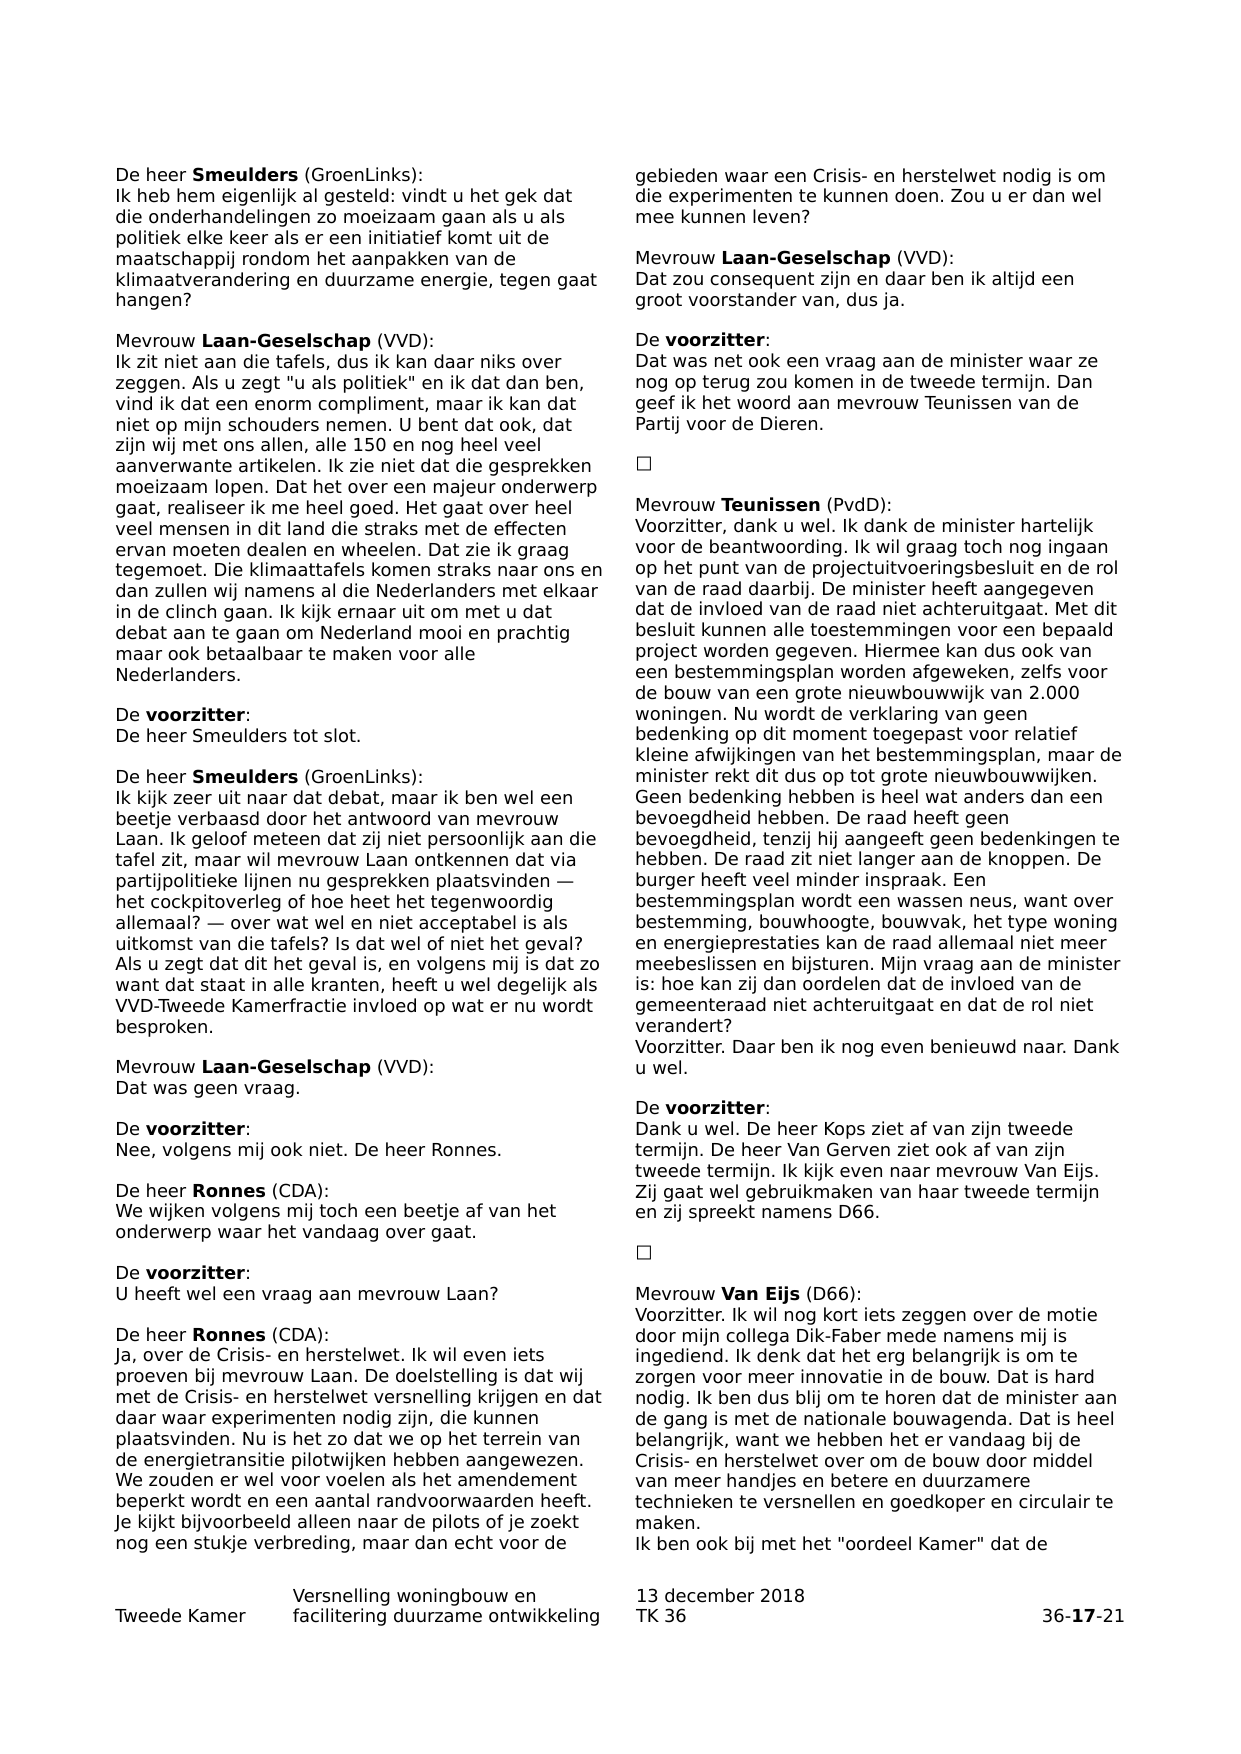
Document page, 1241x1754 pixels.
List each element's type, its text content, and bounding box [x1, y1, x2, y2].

text Mevrouw Laan-Geselschap (VVD): [635, 248, 1125, 268]
text Ja, over de Crisis- en herstelwet. Ik wil even iets proeven bij mevrouw Laan. De doelstelling is dat wij met de Crisis- en herstelwet versnelling krijgen en dat daar waar experimenten nodig zijn, die kunnen plaatsvinden. Nu is het zo dat we op het terrein van de energietransitie pilotwijken hebben aangewezen. We zouden er wel voor voelen als het amendement beperkt wordt en een aantal randvoorwaarden heeft. Je kijkt bijvoorbeeld alleen naar de pilots of je zoekt nog een stukje verbreding, maar dan echt voor de [115, 1345, 605, 1553]
text ⬜ [635, 454, 1125, 475]
text gebieden waar een Crisis- en herstelwet nodig is om die experimenten te kunnen doen. Zou u er dan wel mee kunnen leven? [635, 165, 1125, 228]
text Dat was net ook een vraag aan de minister waar ze nog op terug zou komen in de tweede termijn. Dan geef ik het woord aan mevrouw Teunissen van de Partij voor de Dieren. [635, 351, 1125, 434]
text De heer Smeulders tot slot. [115, 726, 605, 747]
text Ik kijk zeer uit naar dat debat, maar ik ben wel een beetje verbaasd door het antwoord van mevrouw Laan. Ik geloof meteen dat zij niet persoonlijk aan die tafel zit, maar wil mevrouw Laan ontkennen dat via partijpolitieke lijnen nu gesprekken plaatsvinden — het cockpitoverleg of hoe heet het tegenwoordig allemaal? — over wat wel en niet acceptabel is als uitkomst van die tafels? Is dat wel of niet het geval? Als u zegt dat dit het geval is, en volgens mij is dat zo want dat staat in alle kranten, heeft u wel degelijk als VVD-Tweede Kamerfractie invloed op wat er nu wordt besproken. [115, 787, 605, 1037]
text De heer Ronnes (CDA): [115, 1181, 605, 1201]
text ⬜ [635, 1243, 1125, 1264]
text Mevrouw Laan-Geselschap (VVD): [115, 331, 605, 352]
text Voorzitter. Ik wil nog kort iets zeggen over de motie door mijn collega Dik-Faber mede namens mij is ingediend. Ik denk dat het erg belangrijk is om te zorgen voor meer innovatie in de bouw. Dat is hard nodig. Ik ben dus blij om te horen dat de minister aan de gang is met de nationale bouwagenda. Dat is heel belangrijk, want we hebben het er vandaag bij de Crisis- en herstelwet over om de bouw door middel van meer handjes en betere en duurzamere technieken te versnellen en goedkoper en circulair te maken. [635, 1304, 1125, 1534]
text De voorzitter: [115, 1263, 605, 1284]
text De heer Smeulders (GroenLinks): [115, 165, 605, 186]
text We wijken volgens mij toch een beetje af van het onderwerp waar het vandaag over gaat. [115, 1201, 605, 1243]
text De heer Smeulders (GroenLinks): [115, 767, 605, 787]
text Dat was geen vraag. [115, 1078, 605, 1099]
text De voorzitter: [635, 1098, 1125, 1119]
text De voorzitter: [115, 705, 605, 726]
text De voorzitter: [115, 1119, 605, 1140]
text De voorzitter: [635, 330, 1125, 351]
text Ik heb hem eigenlijk al gesteld: vindt u het gek dat die onderhandelingen zo moeizaam gaan als u als politiek elke keer als er een initiatief komt uit de maatschappij rondom het aanpakken van de klimaatverandering en duurzame energie, tegen gaat hangen? [115, 186, 605, 311]
text U heeft wel een vraag aan mevrouw Laan? [115, 1284, 605, 1304]
text Nee, volgens mij ook niet. De heer Ronnes. [115, 1140, 605, 1161]
text Mevrouw Laan-Geselschap (VVD): [115, 1057, 605, 1078]
text Dank u wel. De heer Kops ziet af van zijn tweede termijn. De heer Van Gerven ziet ook af van zijn tweede termijn. Ik kijk even naar mevrouw Van Eijs. Zij gaat wel gebruikmaken van haar tweede termijn en zij spreekt namens D66. [635, 1119, 1125, 1223]
text Mevrouw Van Eijs (D66): [635, 1284, 1125, 1304]
text De heer Ronnes (CDA): [115, 1324, 605, 1345]
text Dat zou consequent zijn en daar ben ik altijd een groot voorstander van, dus ja. [635, 268, 1125, 310]
text Ik ben ook bij met het "oordeel Kamer" dat de [635, 1534, 1125, 1554]
text Ik zit niet aan die tafels, dus ik kan daar niks over zeggen. Als u zegt "u als politiek" en ik dat dan ben, vind ik dat een enorm compliment, maar ik kan dat niet op mijn schouders nemen. U bent dat ook, dat zijn wij met ons allen, alle 150 en nog heel veel aanverwante artikelen. Ik zie niet dat die gesprekken moeizaam lopen. Dat het over een majeur onderwerp gaat, realiseer ik me heel goed. Het gaat over heel veel mensen in dit land die straks met de effecten ervan moeten dealen en wheelen. Dat zie ik graag tegemoet. Die klimaattafels komen straks naar ons en dan zullen wij namens al die Nederlanders met elkaar in de clinch gaan. Ik kijk ernaar uit om met u dat debat aan te gaan om Nederland mooi en prachtig maar ook betaalbaar te maken voor alle Nederlanders. [115, 352, 605, 685]
text Voorzitter, dank u wel. Ik dank de minister hartelijk voor de beantwoording. Ik wil graag toch nog ingaan op het punt van de projectuitvoeringsbesluit en de rol van de raad daarbij. De minister heeft aangegeven dat de invloed van de raad niet achteruitgaat. Met dit besluit kunnen alle toestemmingen voor een bepaald project worden gegeven. Hiermee kan dus ook van een bestemmingsplan worden afgeweken, zelfs voor de bouw van een grote nieuwbouwwijk van 2.000 woningen. Nu wordt de verklaring van geen bedenking op dit moment toegepast voor relatief kleine afwijkingen van het bestemmingsplan, maar de minister rekt dit dus op tot grote nieuwbouwwijken. Geen bedenking hebben is heel wat anders dan een bevoegdheid hebben. De raad heeft geen bevoegdheid, tenzij hij aangeeft geen bedenkingen te hebben. De raad zit niet langer aan de knoppen. De burger heeft veel minder inspraak. Een bestemmingsplan wordt een wassen neus, want over bestemming, bouwhoogte, bouwvak, het type woning en energieprestaties kan de raad allemaal niet meer meebeslissen en bijsturen. Mijn vraag aan de minister is: hoe kan zij dan oordelen dat de invloed van de gemeenteraad niet achteruitgaat en dat de rol niet verandert? [635, 516, 1125, 1037]
text Voorzitter. Daar ben ik nog even benieuwd naar. Dank u wel. [635, 1037, 1125, 1078]
text Mevrouw Teunissen (PvdD): [635, 495, 1125, 516]
